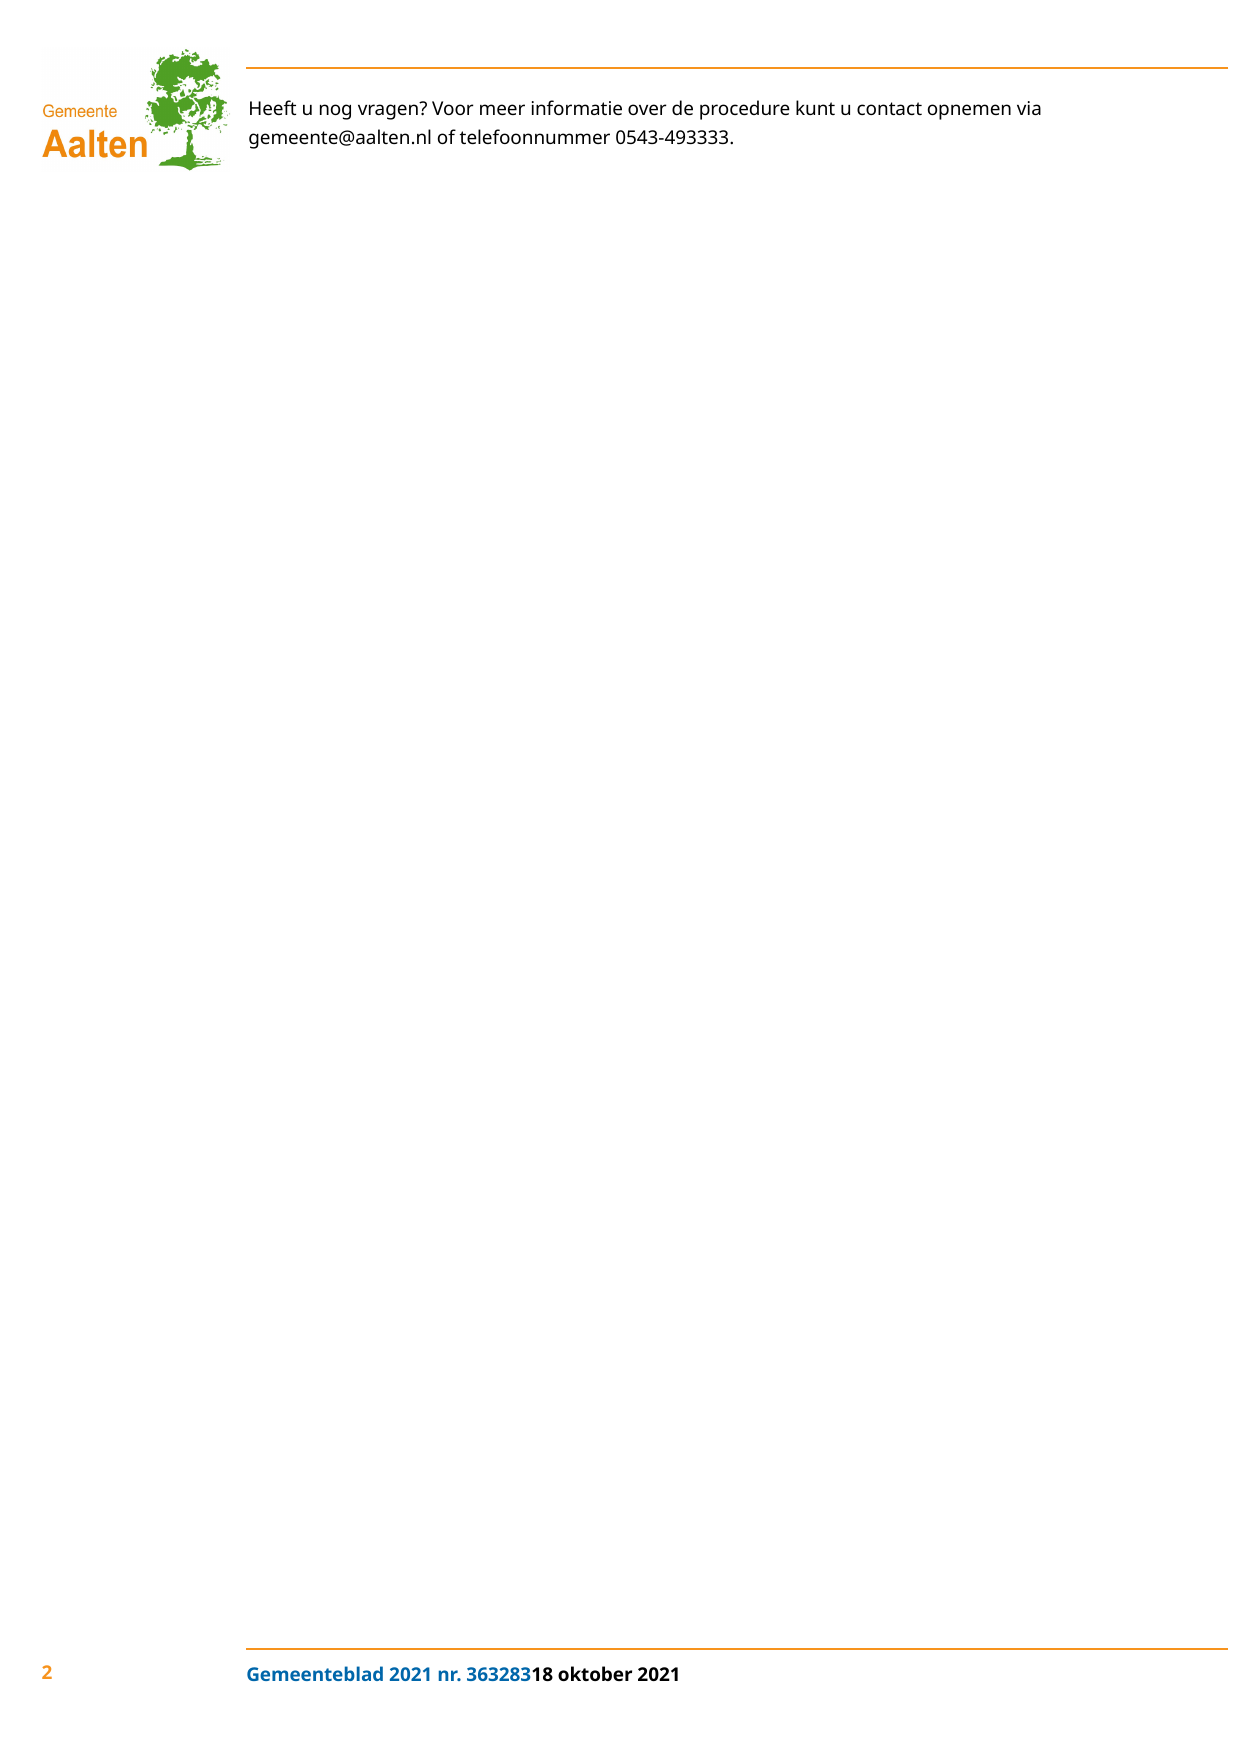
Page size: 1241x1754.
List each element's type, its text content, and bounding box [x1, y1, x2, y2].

text Heeft u nog vragen? Voor meer informatie over de procedure kunt u contact opnemen via gemeente@aalten.nl of telefoonnummer 0543-493333. [248, 95, 1152, 150]
picture [41, 47, 231, 172]
